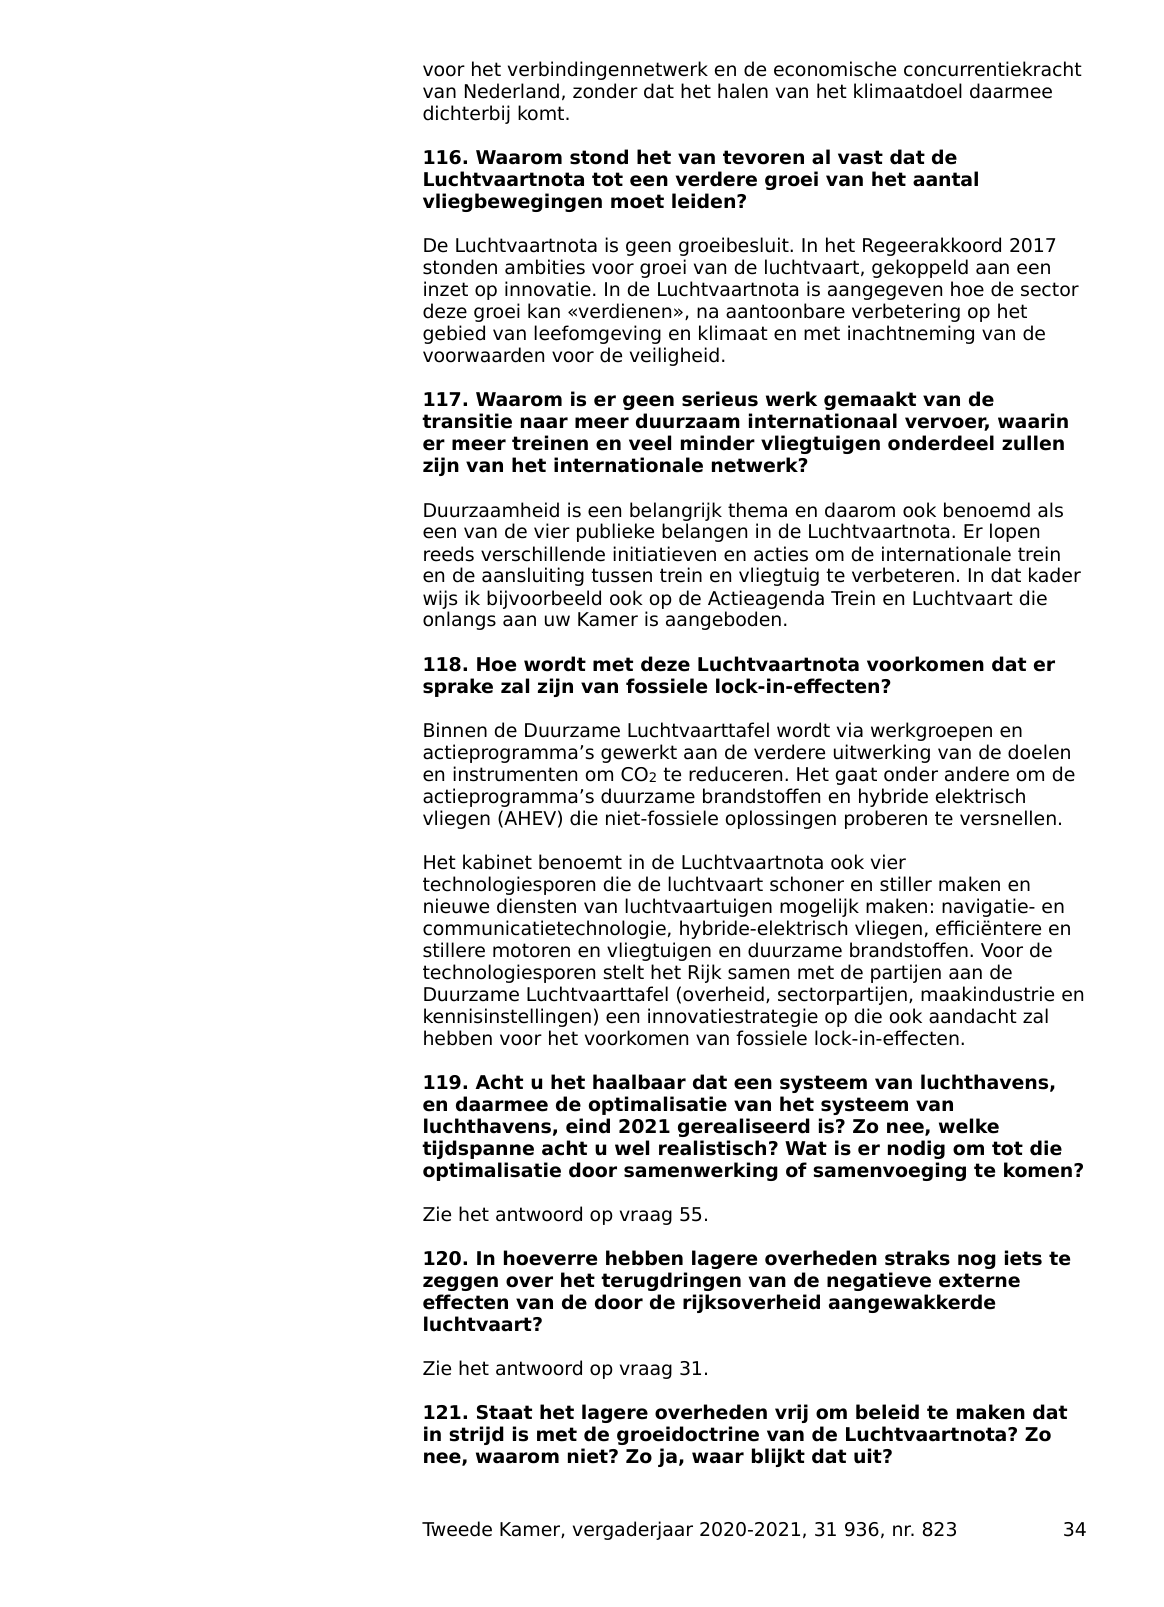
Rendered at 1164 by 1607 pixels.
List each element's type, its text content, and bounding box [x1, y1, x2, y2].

text Zie het antwoord op vraag 55. [422, 1204, 1087, 1226]
text voor het verbindingennetwerk en de economische concurrentiekracht van Nederland, zonder dat het halen van het klimaatdoel daarmee dichterbij komt. [422, 59, 1087, 125]
text Duurzaamheid is een belangrijk thema en daarom ook benoemd als een van de vier publieke belangen in de Luchtvaartnota. Er lopen reeds verschillende initiatieven en acties om de internationale trein en de aansluiting tussen trein en vliegtuig te verbeteren. In dat kader wijs ik bijvoorbeeld ook op de Actieagenda Trein en Luchtvaart die onlangs aan uw Kamer is aangeboden. [422, 499, 1087, 631]
text 118. Hoe wordt met deze Luchtvaartnota voorkomen dat er sprake zal zijn van fossiele lock-in-effecten? [422, 653, 1087, 697]
text 117. Waarom is er geen serieus werk gemaakt van de transitie naar meer duurzaam internationaal vervoer, waarin er meer treinen en veel minder vliegtuigen onderdeel zullen zijn van het internationale netwerk? [422, 389, 1087, 477]
text 116. Waarom stond het van tevoren al vast dat de Luchtvaartnota tot een verdere groei van het aantal vliegbewegingen moet leiden? [422, 147, 1087, 213]
text Binnen de Duurzame Luchtvaarttafel wordt via werkgroepen en actieprogramma’s gewerkt aan de verdere uitwerking van de doelen en instrumenten om CO2 te reduceren. Het gaat onder andere om de actieprogramma’s duurzame brandstoffen en hybride elektrisch vliegen (AHEV) die niet-fossiele oplossingen proberen te versnellen. [422, 720, 1087, 829]
text 120. In hoeverre hebben lagere overheden straks nog iets te zeggen over het terugdringen van de negatieve externe effecten van de door de rijksoverheid aangewakkerde luchtvaart? [422, 1248, 1087, 1336]
text Het kabinet benoemt in de Luchtvaartnota ook vier technologiesporen die de luchtvaart schoner en stiller maken en nieuwe diensten van luchtvaartuigen mogelijk maken: navigatie- en communicatietechnologie, hybride-elektrisch vliegen, efficiëntere en stillere motoren en vliegtuigen en duurzame brandstoffen. Voor de technologiesporen stelt het Rijk samen met de partijen aan de Duurzame Luchtvaarttafel (overheid, sectorpartijen, maakindustrie en kennisinstellingen) een innovatiestrategie op die ook aandacht zal hebben voor het voorkomen van fossiele lock-in-effecten. [422, 852, 1087, 1049]
text Zie het antwoord op vraag 31. [422, 1358, 1087, 1380]
text 121. Staat het lagere overheden vrij om beleid te maken dat in strijd is met de groeidoctrine van de Luchtvaartnota? Zo nee, waarom niet? Zo ja, waar blijkt dat uit? [422, 1402, 1087, 1468]
text De Luchtvaartnota is geen groeibesluit. In het Regeerakkoord 2017 stonden ambities voor groei van de luchtvaart, gekoppeld aan een inzet op innovatie. In de Luchtvaartnota is aangegeven hoe de sector deze groei kan «verdienen», na aantoonbare verbetering op het gebied van leefomgeving en klimaat en met inachtneming van de voorwaarden voor de veiligheid. [422, 235, 1087, 367]
text 119. Acht u het haalbaar dat een systeem van luchthavens, en daarmee de optimalisatie van het systeem van luchthavens, eind 2021 gerealiseerd is? Zo nee, welke tijdspanne acht u wel realistisch? Wat is er nodig om tot die optimalisatie door samenwerking of samenvoeging te komen? [422, 1072, 1087, 1182]
